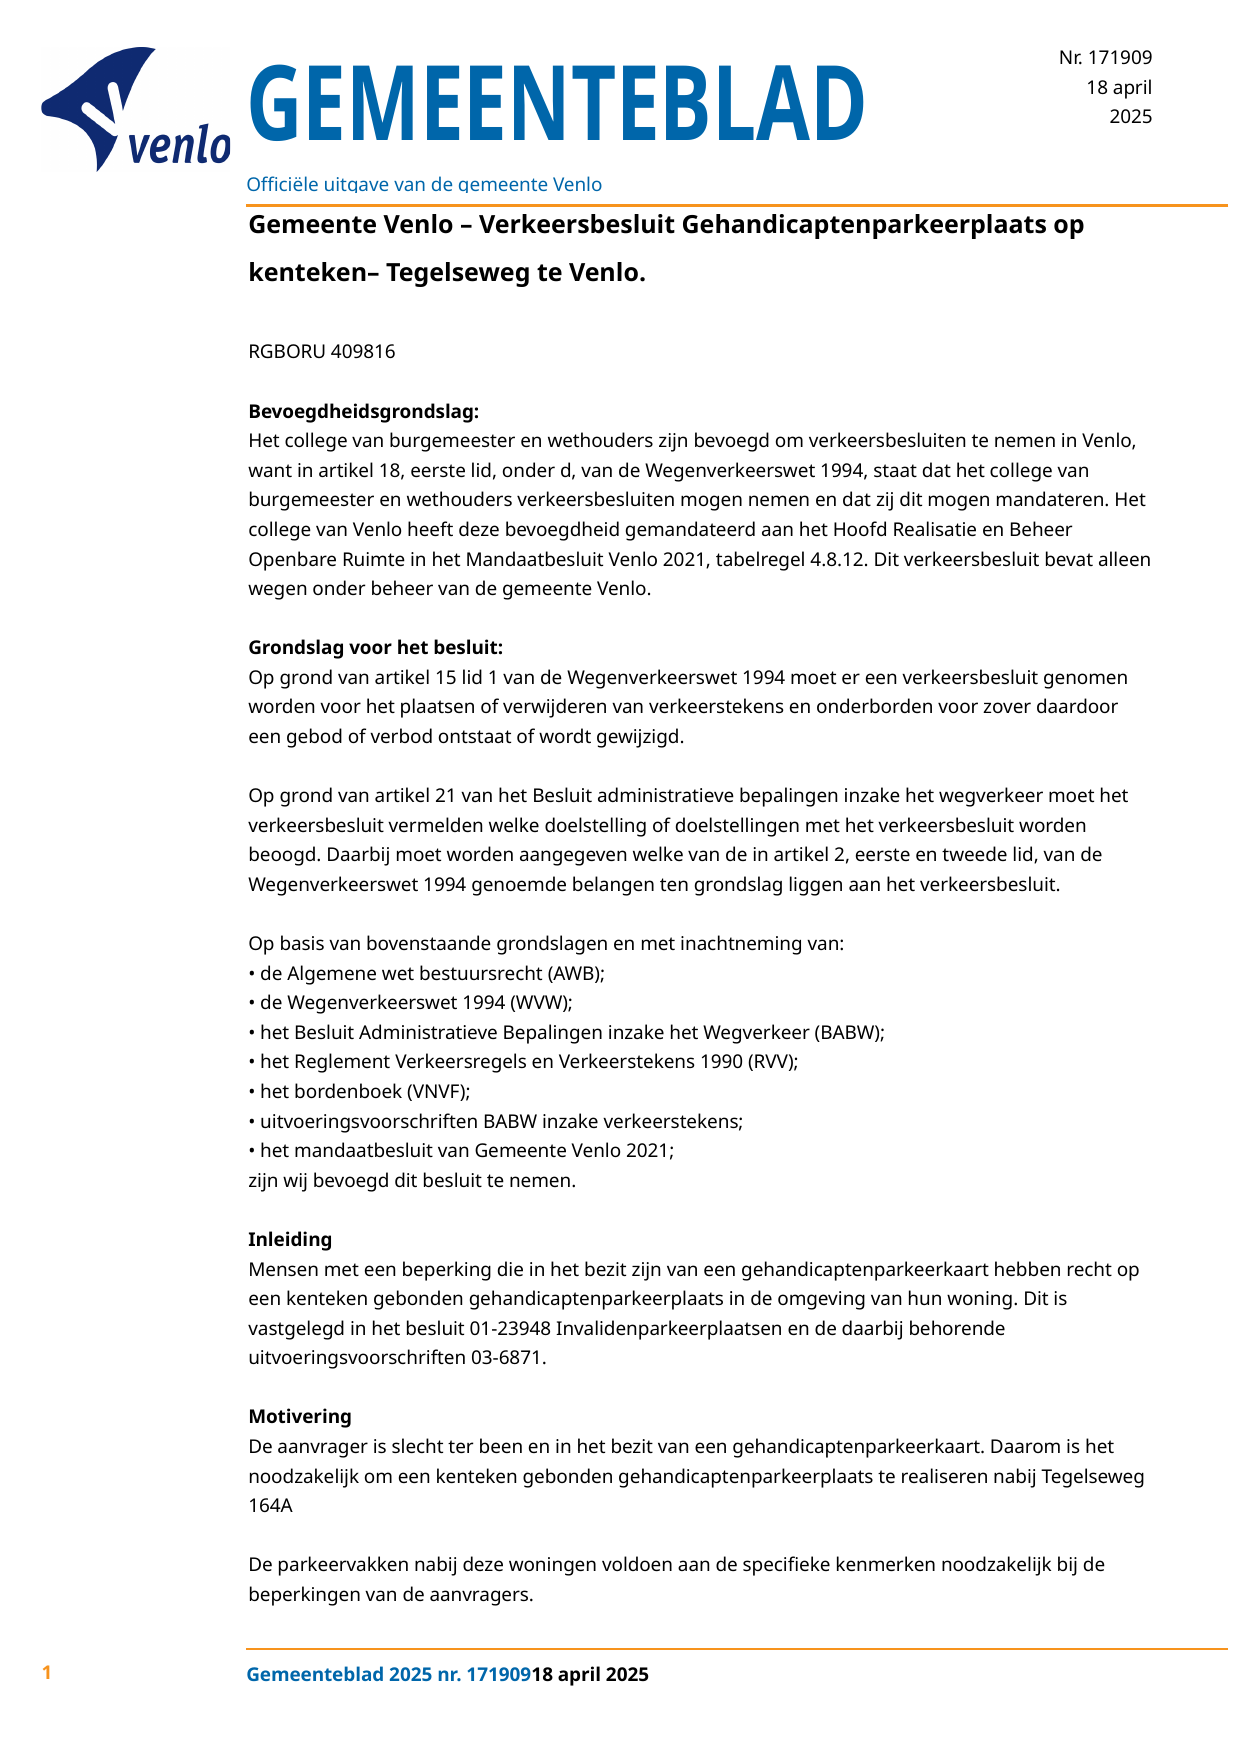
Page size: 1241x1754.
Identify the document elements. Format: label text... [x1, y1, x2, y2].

text Gemeente Venlo – Verkeersbesluit Gehandicaptenparkeerplaats op kenteken– Tegelseweg te Venlo. [248, 207, 1152, 288]
text Motivering [248, 1404, 1152, 1429]
text • uitvoeringsvoorschriften BABW inzake verkeerstekens; [248, 1108, 1152, 1133]
text Op basis van bovenstaande grondslagen en met inachtneming van: [248, 930, 1152, 956]
text zijn wij bevoegd dit besluit te nemen. [248, 1167, 1152, 1193]
text Grondslag voor het besluit: [248, 634, 1152, 660]
text • het mandaatbesluit van Gemeente Venlo 2021; [248, 1137, 1152, 1163]
text Het college van burgemeester en wethouders zijn bevoegd om verkeersbesluiten te nemen in Venlo, want in artikel 18, eerste lid, onder d, van de Wegenverkeerswet 1994, staat dat het college van burgemeester en wethouders verkeersbesluiten mogen nemen en dat zij dit mogen mandateren. Het college van Venlo heeft deze bevoegdheid gemandateerd aan het Hoofd Realisatie en Beheer Openbare Ruimte in het Mandaatbesluit Venlo 2021, tabelregel 4.8.12. Dit verkeersbesluit bevat alleen wegen onder beheer van de gemeente Venlo. [248, 427, 1152, 601]
text • het Besluit Administratieve Bepalingen inzake het Wegverkeer (BABW); [248, 1019, 1152, 1045]
text • de Wegenverkeerswet 1994 (WVW); [248, 989, 1152, 1015]
text RGBORU 409816 [248, 339, 1152, 364]
text Op grond van artikel 21 van het Besluit administratieve bepalingen inzake het wegverkeer moet het verkeersbesluit vermelden welke doelstelling of doelstellingen met het verkeersbesluit worden beoogd. Daarbij moet worden aangegeven welke van de in artikel 2, eerste en tweede lid, van de Wegenverkeerswet 1994 genoemde belangen ten grondslag liggen aan het verkeersbesluit. [248, 782, 1152, 897]
text • de Algemene wet bestuursrecht (AWB); [248, 960, 1152, 986]
picture [41, 47, 231, 172]
text De parkeervakken nabij deze woningen voldoen aan de specifieke kenmerken noodzakelijk bij de beperkingen van de aanvragers. [248, 1552, 1152, 1607]
text Mensen met een beperking die in het bezit zijn van een gehandicaptenparkeerkaart hebben recht op een kenteken gebonden gehandicaptenparkeerplaats in de omgeving van hun woning. Dit is vastgelegd in het besluit 01-23948 Invalidenparkeerplaatsen en de daarbij behorende uitvoeringsvoorschriften 03-6871. [248, 1256, 1152, 1370]
text • het Reglement Verkeersregels en Verkeerstekens 1990 (RVV); [248, 1049, 1152, 1074]
text Op grond van artikel 15 lid 1 van de Wegenverkeerswet 1994 moet er een verkeersbesluit genomen worden voor het plaatsen of verwijderen van verkeerstekens en onderborden voor zover daardoor een gebod of verbod ontstaat of wordt gewijzigd. [248, 664, 1152, 749]
text Bevoegdheidsgrondslag: [248, 398, 1152, 423]
text • het bordenboek (VNVF); [248, 1078, 1152, 1104]
text Inleiding [248, 1226, 1152, 1252]
text De aanvrager is slecht ter been en in het bezit van een gehandicaptenparkeerkaart. Daarom is het noodzakelijk om een kenteken gebonden gehandicaptenparkeerplaats te realiseren nabij Tegelseweg 164A [248, 1433, 1152, 1518]
